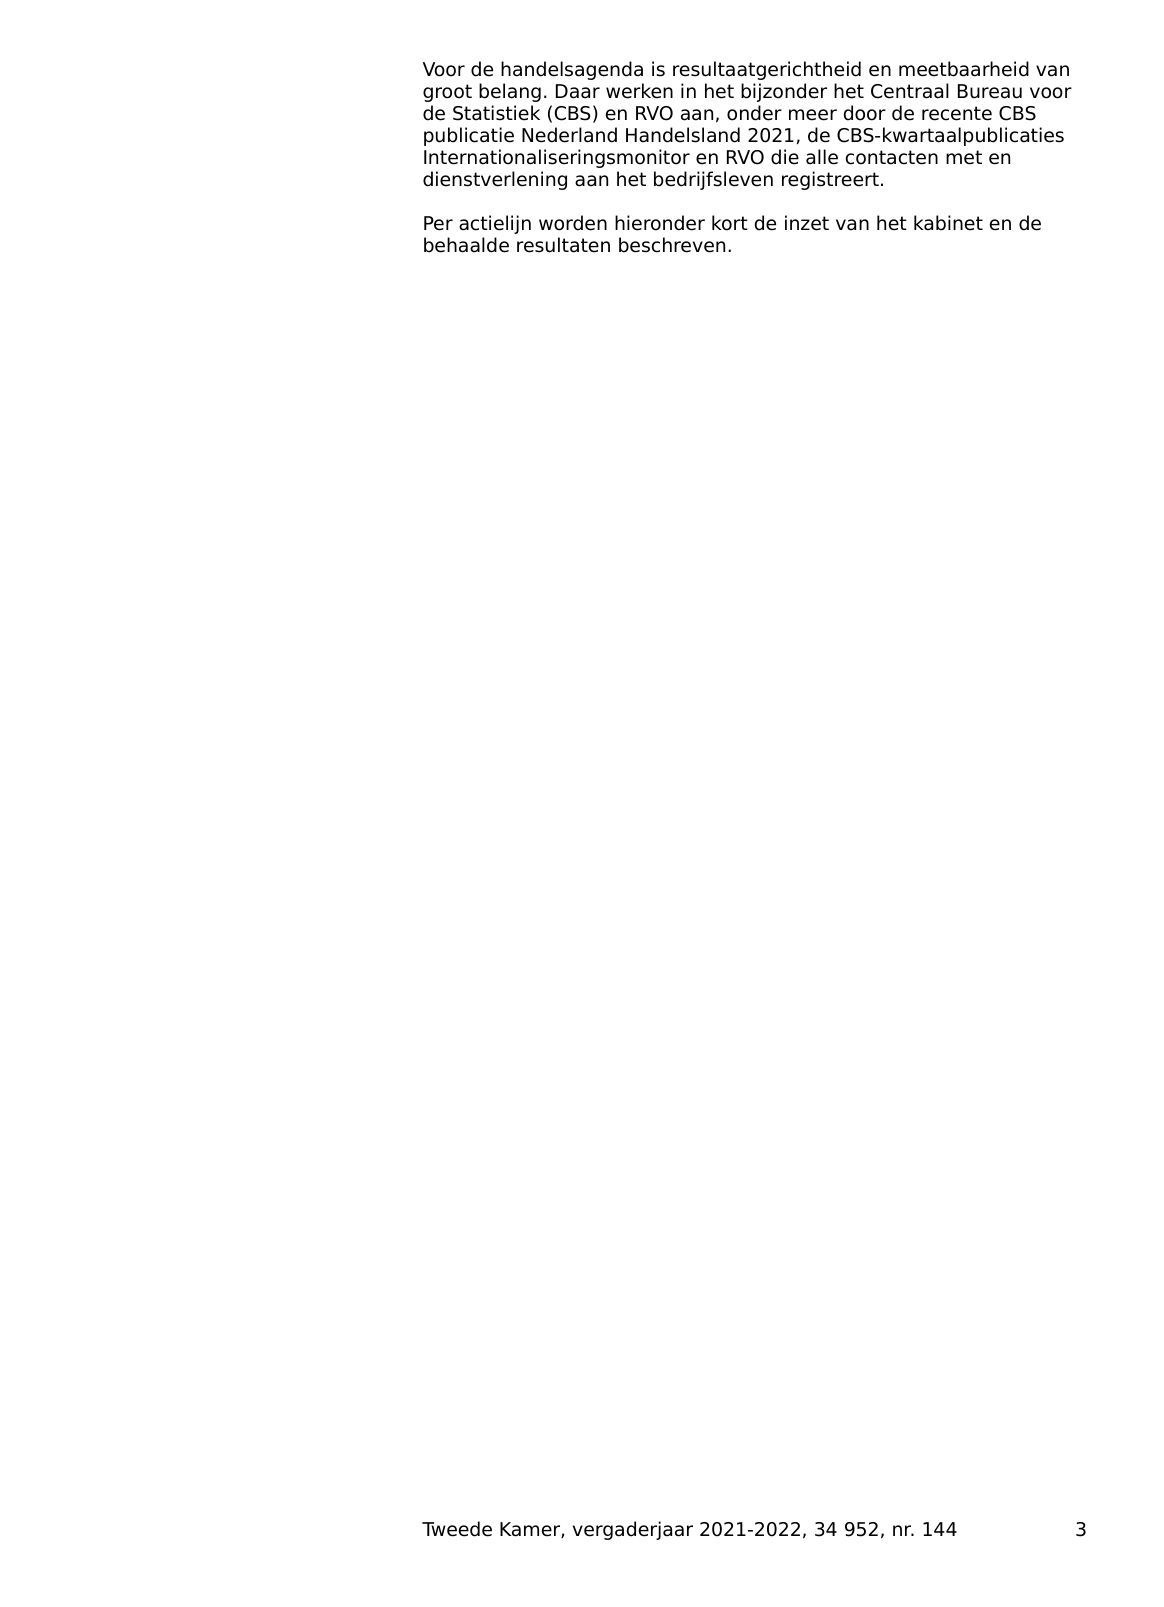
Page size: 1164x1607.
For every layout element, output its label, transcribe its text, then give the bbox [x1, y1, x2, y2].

text Voor de handelsagenda is resultaatgerichtheid en meetbaarheid van groot belang. Daar werken in het bijzonder het Centraal Bureau voor de Statistiek (CBS) en RVO aan, onder meer door de recente CBS publicatie Nederland Handelsland 2021, de CBS-kwartaalpublicaties Internationaliseringsmonitor en RVO die alle contacten met en dienstverlening aan het bedrijfsleven registreert. [422, 59, 1087, 191]
text Per actielijn worden hieronder kort de inzet van het kabinet en de behaalde resultaten beschreven. [422, 213, 1087, 257]
